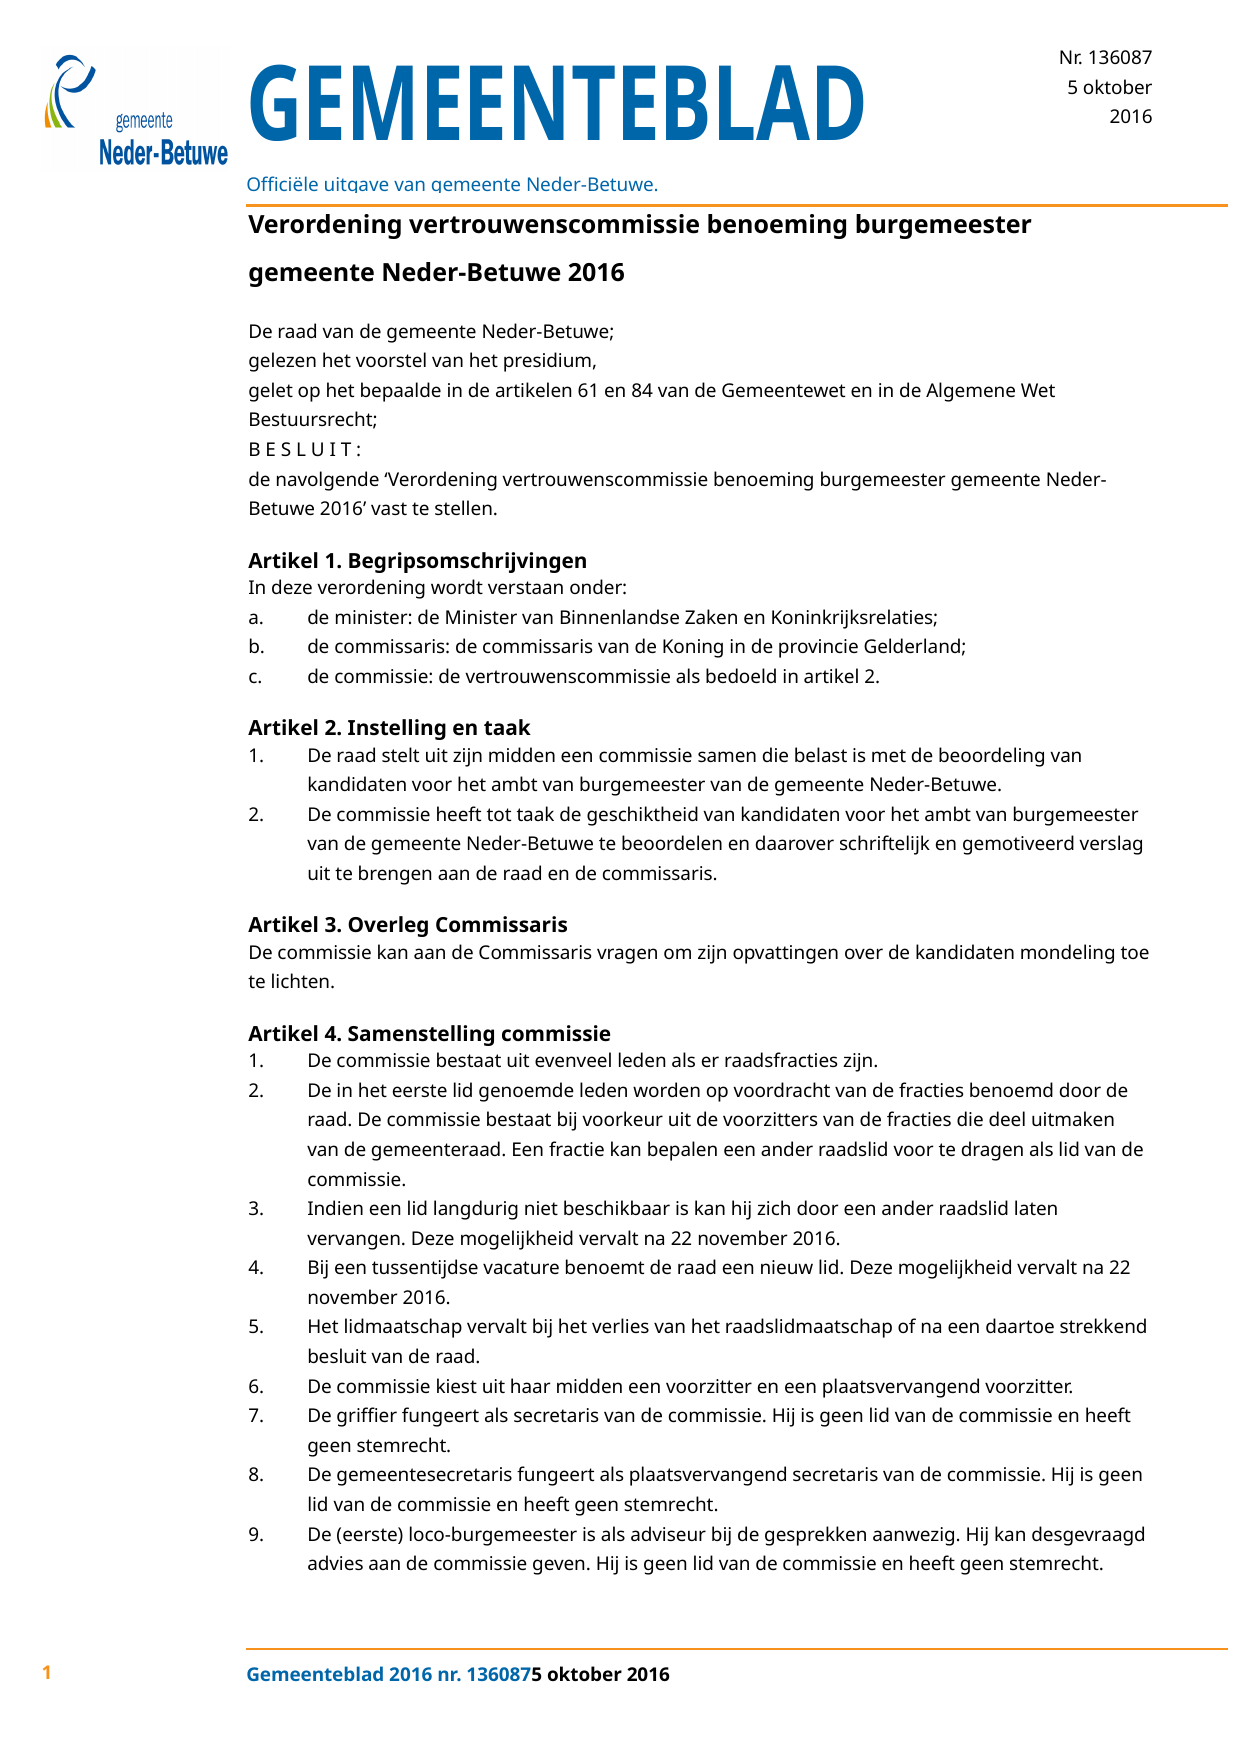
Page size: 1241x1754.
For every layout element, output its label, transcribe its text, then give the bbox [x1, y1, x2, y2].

list De gemeentesecretaris fungeert als plaatsvervangend secretaris van de commissie. Hij is geen lid van de commissie en heeft geen stemrecht. [248, 1462, 1152, 1517]
list Indien een lid langdurig niet beschikbaar is kan hij zich door een ander raadslid laten vervangen. Deze mogelijkheid vervalt na 22 november 2016. [248, 1195, 1152, 1251]
list De (eerste) loco-burgemeester is als adviseur bij de gesprekken aanwezig. Hij kan desgevraagd advies aan de commissie geven. Hij is geen lid van de commissie en heeft geen stemrecht. [248, 1521, 1152, 1576]
text Artikel 4. Samenstelling commissie [248, 1019, 1152, 1047]
text In deze verordening wordt verstaan onder: [248, 574, 1152, 600]
text Artikel 1. Begripsomschrijvingen [248, 546, 1152, 574]
list de minister: de Minister van Binnenlandse Zaken en Koninkrijksrelaties; [248, 604, 1152, 629]
text De commissie kan aan de Commissaris vragen om zijn opvattingen over de kandidaten mondeling toe te lichten. [248, 939, 1152, 994]
text gelet op het bepaalde in de artikelen 61 en 84 van de Gemeentewet en in de Algemene Wet Bestuursrecht; [248, 377, 1152, 432]
list De in het eerste lid genoemde leden worden op voordracht van de fracties benoemd door de raad. De commissie bestaat bij voorkeur uit de voorzitters van de fracties die deel uitmaken van de gemeenteraad. Een fractie kan bepalen een ander raadslid voor te dragen als lid van de commissie. [248, 1077, 1152, 1192]
text B E S L U I T : [248, 436, 1152, 462]
list De raad stelt uit zijn midden een commissie samen die belast is met de beoordeling van kandidaten voor het ambt van burgemeester van de gemeente Neder-Betuwe. [248, 742, 1152, 797]
list De commissie kiest uit haar midden een voorzitter en een plaatsvervangend voorzitter. [248, 1373, 1152, 1399]
text de navolgende ‘Verordening vertrouwenscommissie benoeming burgemeester gemeente Neder-Betuwe 2016’ vast te stellen. [248, 466, 1152, 521]
picture [41, 47, 231, 172]
list De griffier fungeert als secretaris van de commissie. Hij is geen lid van de commissie en heeft geen stemrecht. [248, 1402, 1152, 1458]
list Bij een tussentijdse vacature benoemt de raad een nieuw lid. Deze mogelijkheid vervalt na 22 november 2016. [248, 1254, 1152, 1310]
list de commissaris: de commissaris van de Koning in de provincie Gelderland; [248, 633, 1152, 659]
list De commissie heeft tot taak de geschiktheid van kandidaten voor het ambt van burgemeester van de gemeente Neder-Betuwe te beoordelen en daarover schriftelijk en gemotiveerd verslag uit te brengen aan de raad en de commissaris. [248, 801, 1152, 886]
text Artikel 3. Overleg Commissaris [248, 911, 1152, 939]
text Verordening vertrouwenscommissie benoeming burgemeester gemeente Neder-Betuwe 2016 [248, 207, 1152, 288]
text De raad van de gemeente Neder-Betuwe; [248, 318, 1152, 344]
text Artikel 2. Instelling en taak [248, 713, 1152, 742]
text gelezen het voorstel van het presidium, [248, 347, 1152, 373]
list De commissie bestaat uit evenveel leden als er raadsfracties zijn. [248, 1047, 1152, 1073]
list de commissie: de vertrouwenscommissie als bedoeld in artikel 2. [248, 663, 1152, 689]
list Het lidmaatschap vervalt bij het verlies van het raadslidmaatschap of na een daartoe strekkend besluit van de raad. [248, 1314, 1152, 1369]
